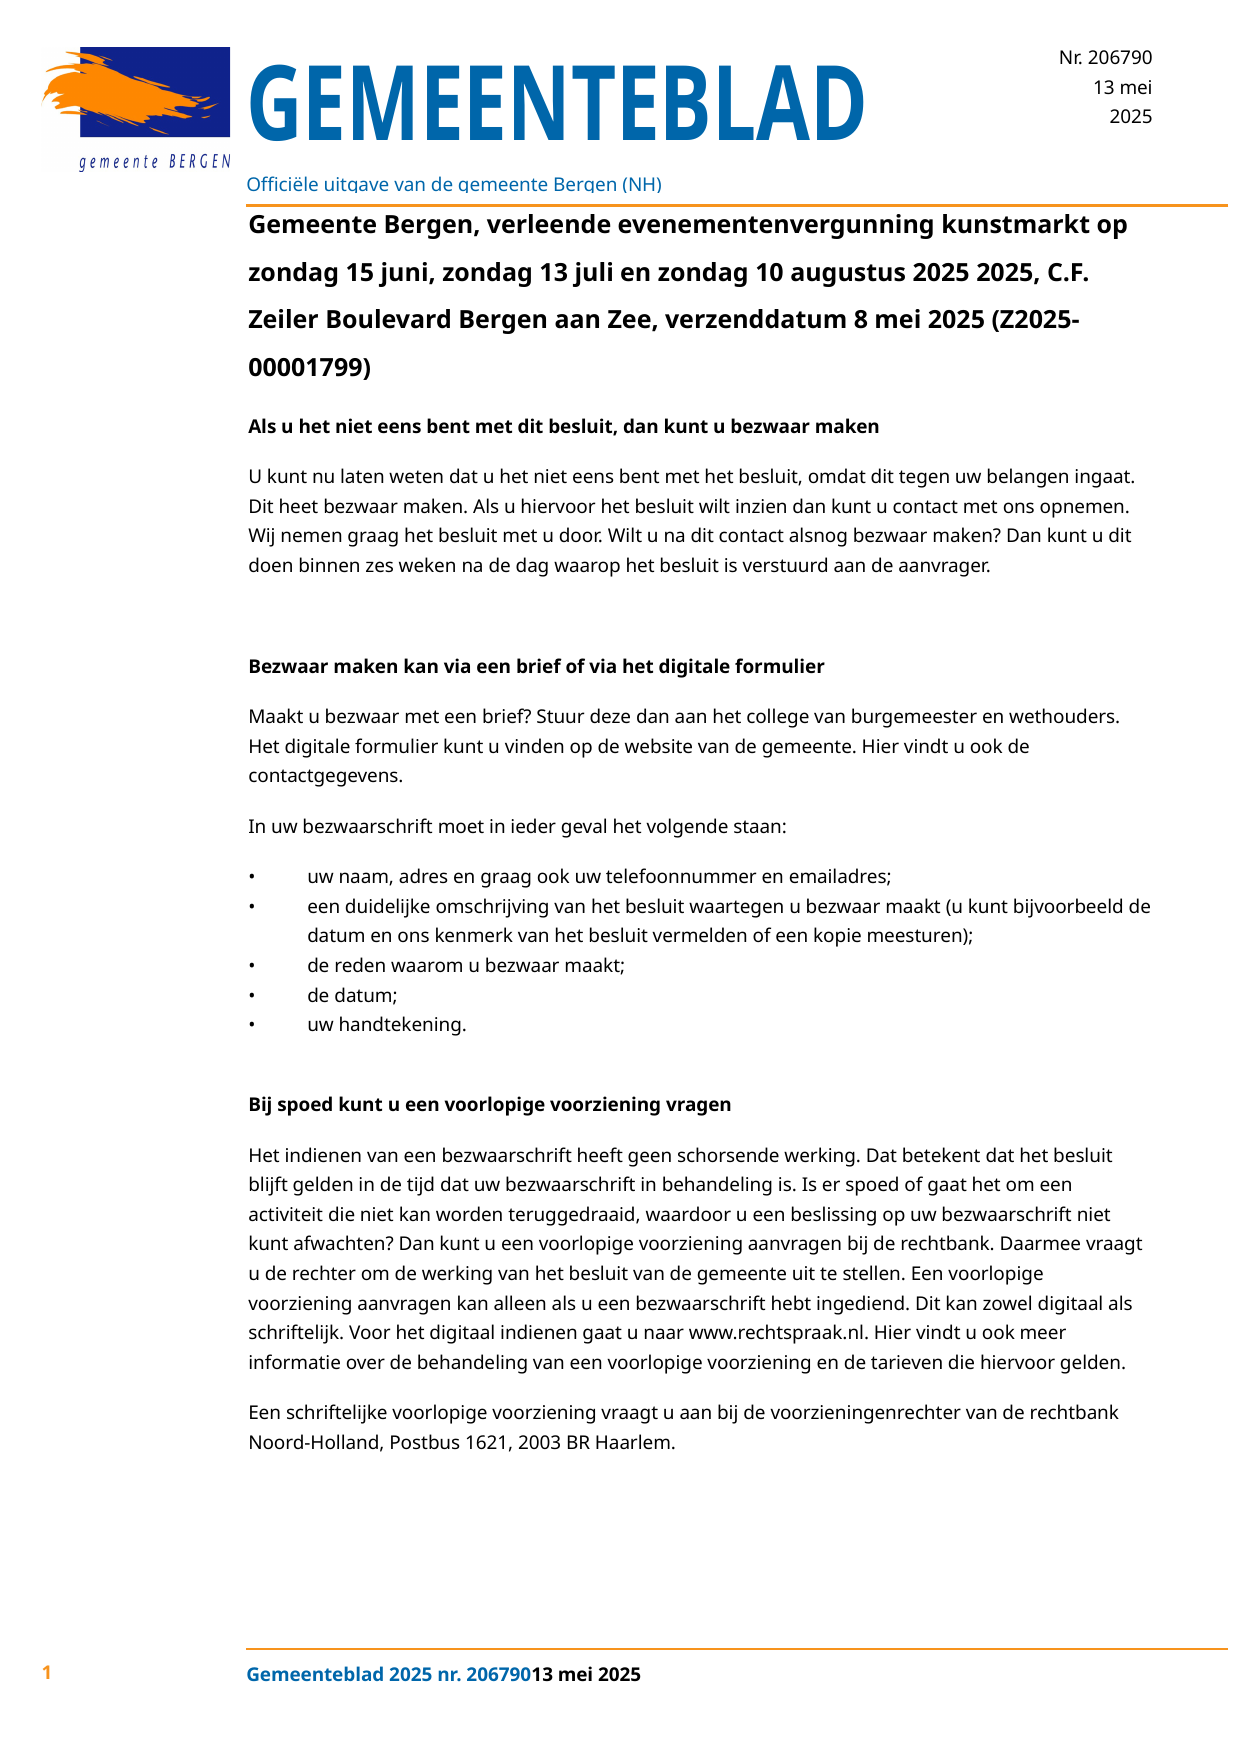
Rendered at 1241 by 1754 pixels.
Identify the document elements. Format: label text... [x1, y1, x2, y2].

text Het indienen van een bezwaarschrift heeft geen schorsende werking. Dat betekent dat het besluit blijft gelden in de tijd dat uw bezwaarschrift in behandeling is. Is er spoed of gaat het om een activiteit die niet kan worden teruggedraaid, waardoor u een beslissing op uw bezwaarschrift niet kunt afwachten? Dan kunt u een voorlopige voorziening aanvragen bij de rechtbank. Daarmee vraagt u de rechter om de werking van het besluit van de gemeente uit te stellen. Een voorlopige voorziening aanvragen kan alleen als u een bezwaarschrift hebt ingediend. Dit kan zowel digitaal als schriftelijk. Voor het digitaal indienen gaat u naar www.rechtspraak.nl. Hier vindt u ook meer informatie over de behandeling van een voorlopige voorziening en de tarieven die hiervoor gelden. [248, 1142, 1152, 1375]
text In uw bezwaarschrift moet in ieder geval het volgende staan: [248, 813, 1152, 839]
text Maakt u bezwaar met een brief? Stuur deze dan aan het college van burgemeester en wethouders. Het digitale formulier kunt u vinden op de website van de gemeente. Hier vindt u ook de contactgegevens. [248, 703, 1152, 788]
text Als u het niet eens bent met dit besluit, dan kunt u bezwaar maken [248, 413, 1152, 439]
list de reden waarom u bezwaar maakt; [248, 952, 1152, 978]
list een duidelijke omschrijving van het besluit waartegen u bezwaar maakt (u kunt bijvoorbeeld de datum en ons kenmerk van het besluit vermelden of een kopie meesturen); [248, 893, 1152, 948]
text U kunt nu laten weten dat u het niet eens bent met het besluit, omdat dit tegen uw belangen ingaat. Dit heet bezwaar maken. Als u hiervoor het besluit wilt inzien dan kunt u contact met ons opnemen. Wij nemen graag het besluit met u door. Wilt u na dit contact alsnog bezwaar maken? Dan kunt u dit doen binnen zes weken na de dag waarop het besluit is verstuurd aan de aanvrager. [248, 463, 1152, 578]
list uw handtekening. [248, 1011, 1152, 1037]
text Bezwaar maken kan via een brief of via het digitale formulier [248, 653, 1152, 679]
text Een schriftelijke voorlopige voorziening vraagt u aan bij de voorzieningenrechter van de rechtbank Noord-Holland, Postbus 1621, 2003 BR Haarlem. [248, 1399, 1152, 1455]
list de datum; [248, 982, 1152, 1008]
picture [41, 47, 231, 172]
text Gemeente Bergen, verleende evenementenvergunning kunstmarkt op zondag 15 juni, zondag 13 juli en zondag 10 augustus 2025 2025, C.F. Zeiler Boulevard Bergen aan Zee, verzenddatum 8 mei 2025 (Z2025-00001799) [248, 207, 1152, 384]
list uw naam, adres en graag ook uw telefoonnummer en emailadres; [248, 863, 1152, 889]
text Bij spoed kunt u een voorlopige voorziening vragen [248, 1091, 1152, 1117]
